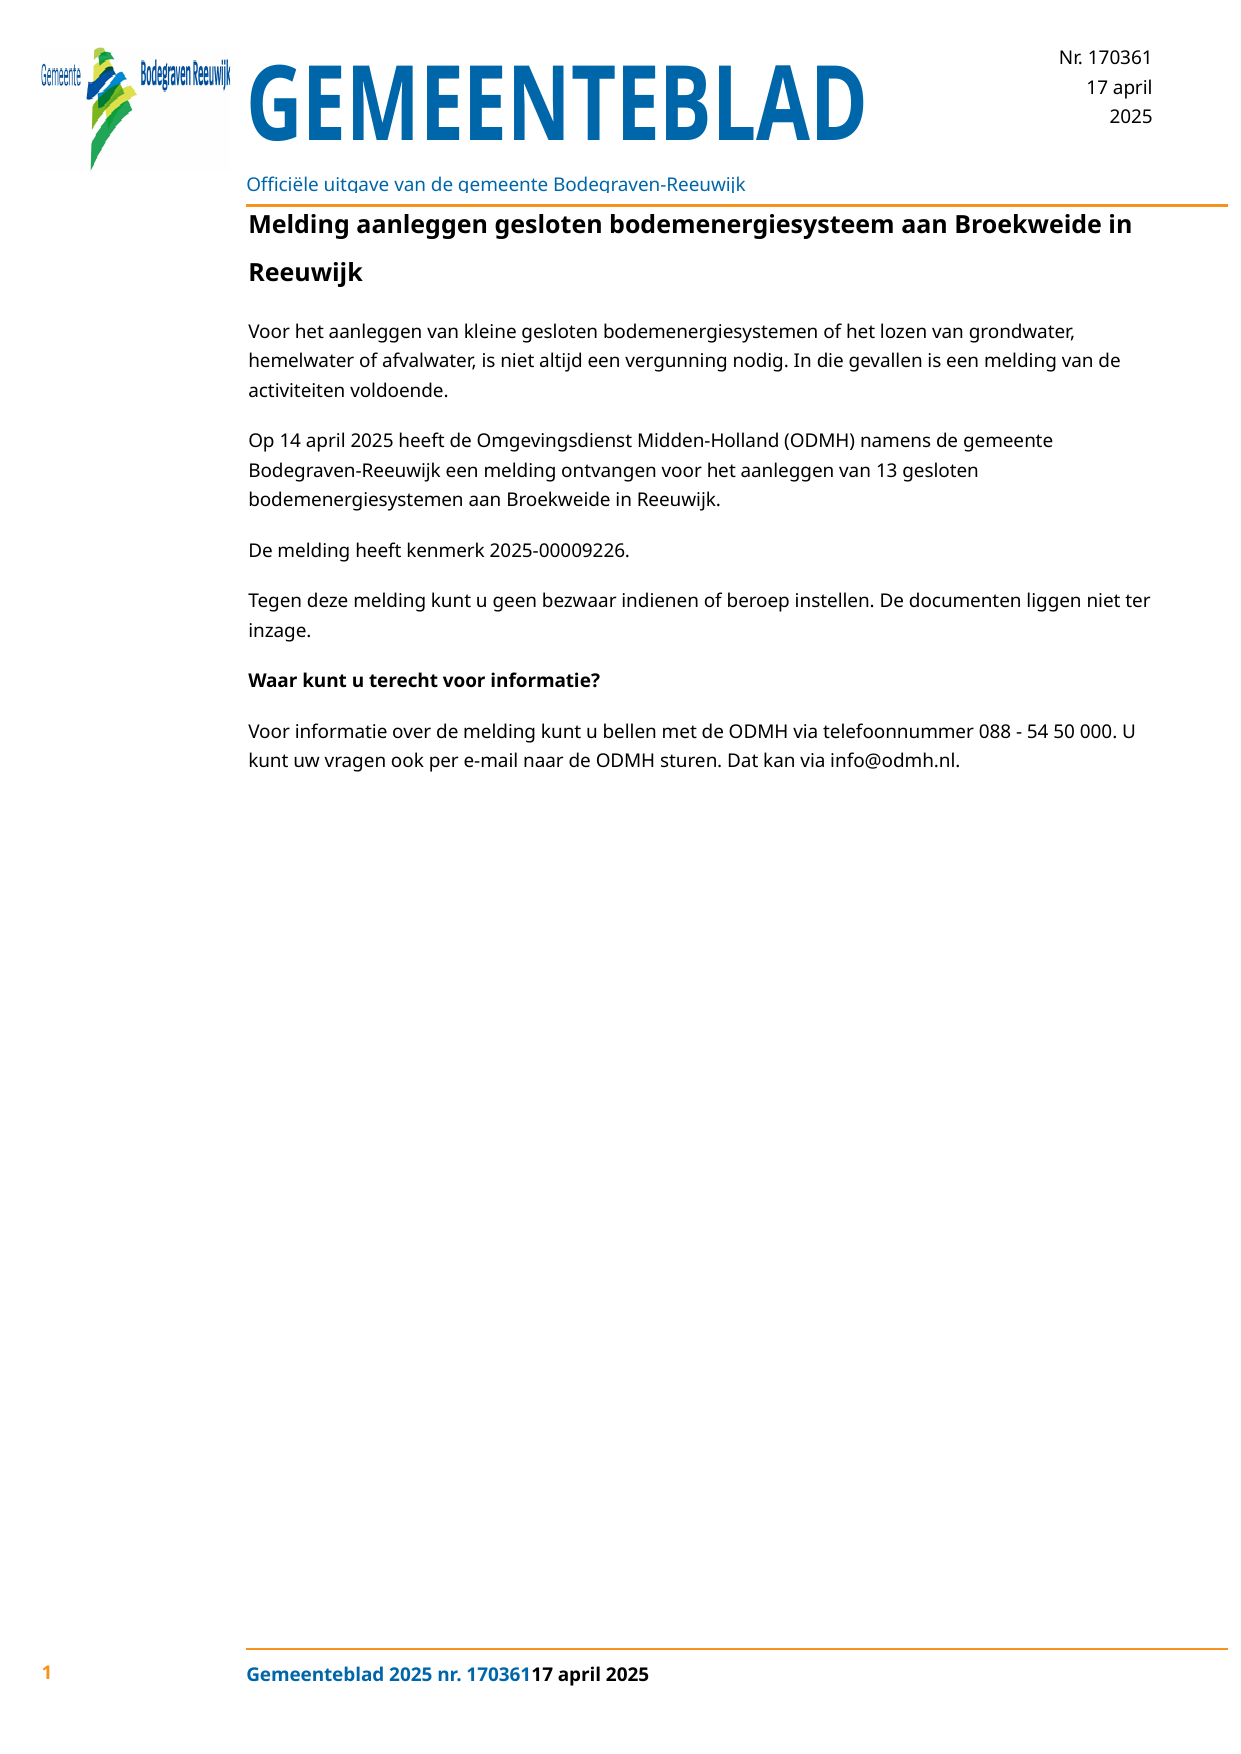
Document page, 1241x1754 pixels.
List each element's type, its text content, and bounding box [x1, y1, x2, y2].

picture [41, 47, 231, 172]
text Melding aanleggen gesloten bodemenergiesysteem aan Broekweide in Reeuwijk [248, 207, 1152, 288]
text Voor het aanleggen van kleine gesloten bodemenergiesystemen of het lozen van grondwater, hemelwater of afvalwater, is niet altijd een vergunning nodig. In die gevallen is een melding van de activiteiten voldoende. [248, 318, 1152, 403]
text Tegen deze melding kunt u geen bezwaar indienen of beroep instellen. De documenten liggen niet ter inzage. [248, 587, 1152, 643]
text Waar kunt u terecht voor informatie? [248, 667, 1152, 693]
text Op 14 april 2025 heeft de Omgevingsdienst Midden-Holland (ODMH) namens de gemeente Bodegraven-Reeuwijk een melding ontvangen voor het aanleggen van 13 gesloten bodemenergiesystemen aan Broekweide in Reeuwijk. [248, 427, 1152, 512]
text Voor informatie over de melding kunt u bellen met de ODMH via telefoonnummer 088 - 54 50 000. U kunt uw vragen ook per e-mail naar de ODMH sturen. Dat kan via info@odmh.nl. [248, 718, 1152, 773]
text De melding heeft kenmerk 2025-00009226. [248, 537, 1152, 563]
